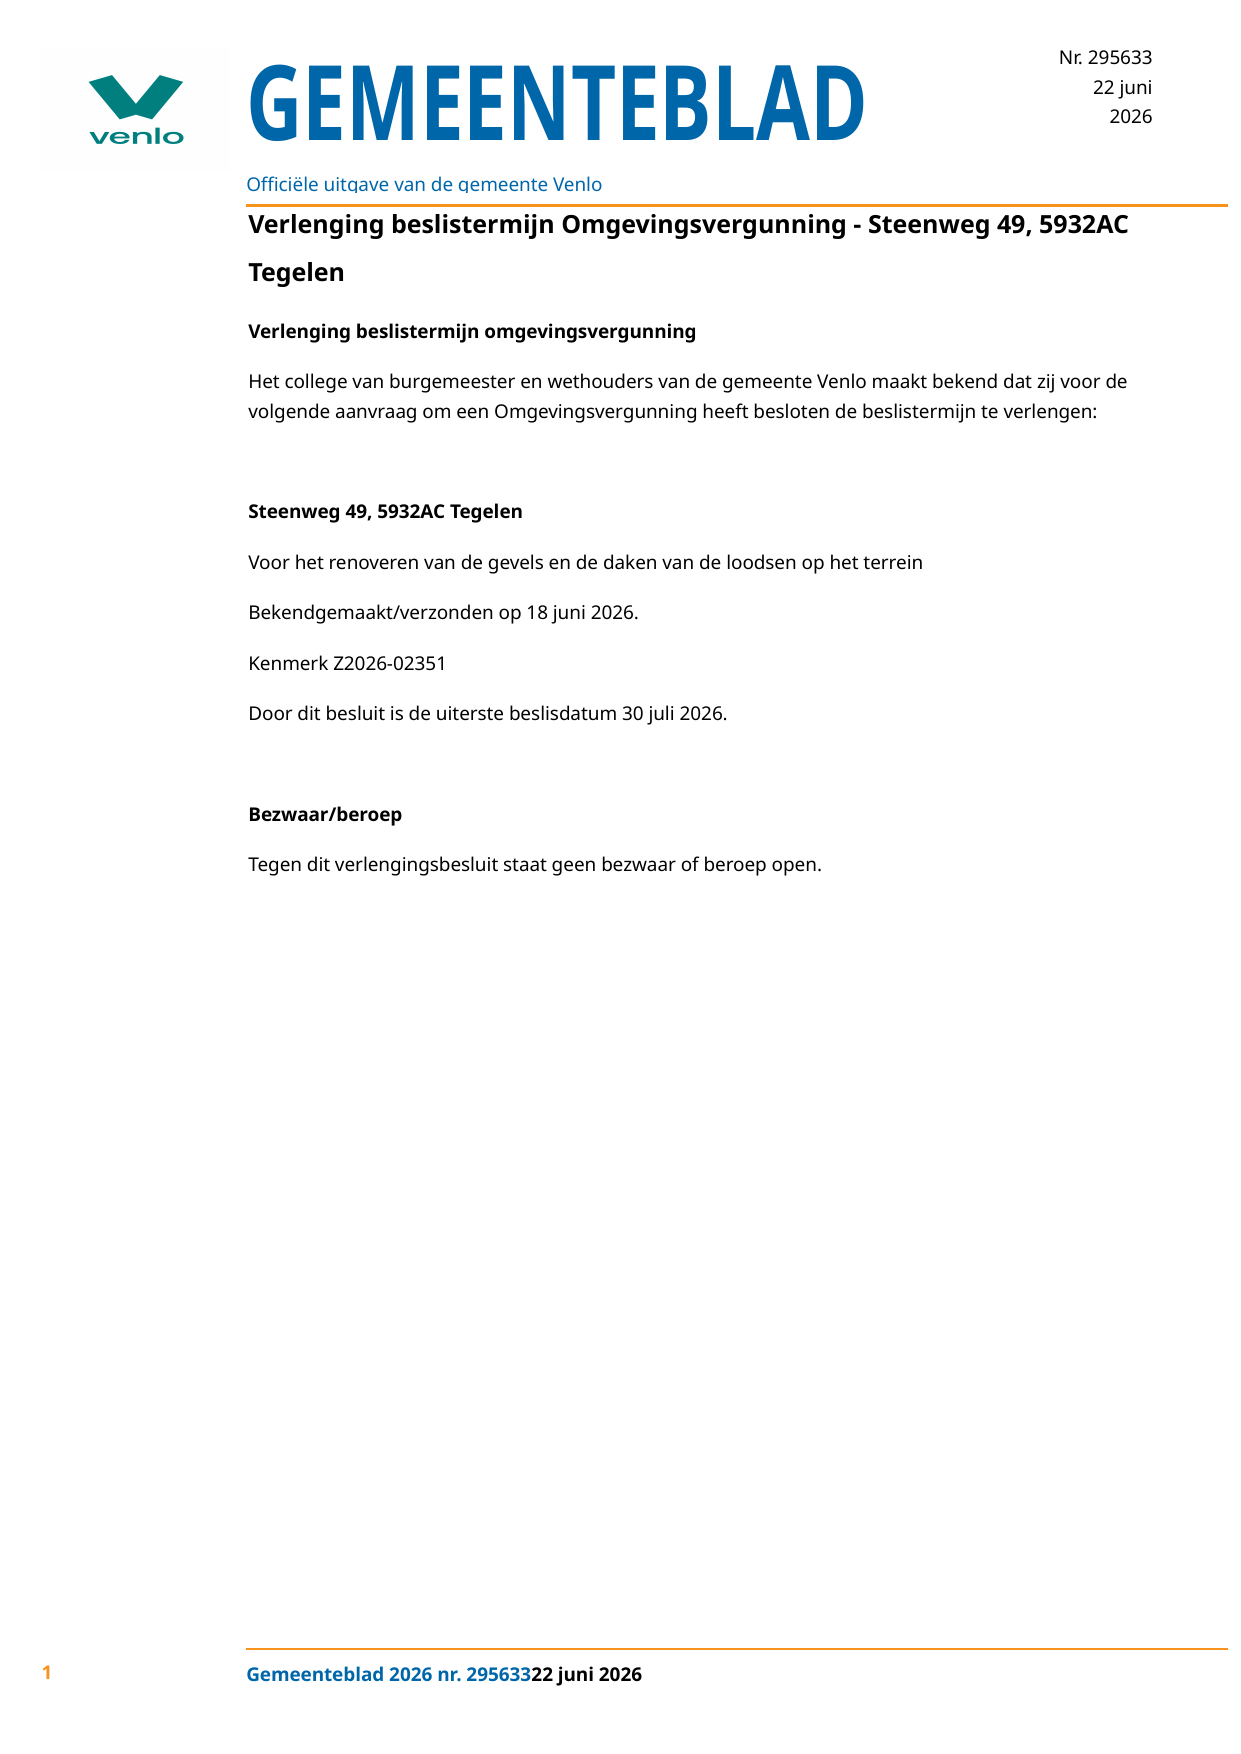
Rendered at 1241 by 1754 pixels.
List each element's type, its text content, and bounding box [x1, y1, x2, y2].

text Verlenging beslistermijn omgevingsvergunning [248, 318, 1152, 344]
text Steenweg 49, 5932AC Tegelen [248, 499, 1152, 524]
text Bekendgemaakt/verzonden op 18 juni 2026. [248, 599, 1152, 625]
text Door dit besluit is de uiterste beslisdatum 30 juli 2026. [248, 700, 1152, 726]
text Verlenging beslistermijn Omgevingsvergunning - Steenweg 49, 5932AC Tegelen [248, 207, 1152, 288]
picture [41, 47, 231, 172]
text Bezwaar/beroep [248, 801, 1152, 827]
text Het college van burgemeester en wethouders van de gemeente Venlo maakt bekend dat zij voor de volgende aanvraag om een Omgevingsvergunning heeft besloten de beslistermijn te verlengen: [248, 368, 1152, 424]
text Voor het renoveren van de gevels en de daken van de loodsen op het terrein [248, 549, 1152, 575]
text Tegen dit verlengingsbesluit staat geen bezwaar of beroep open. [248, 852, 1152, 877]
text Kenmerk Z2026-02351 [248, 650, 1152, 676]
